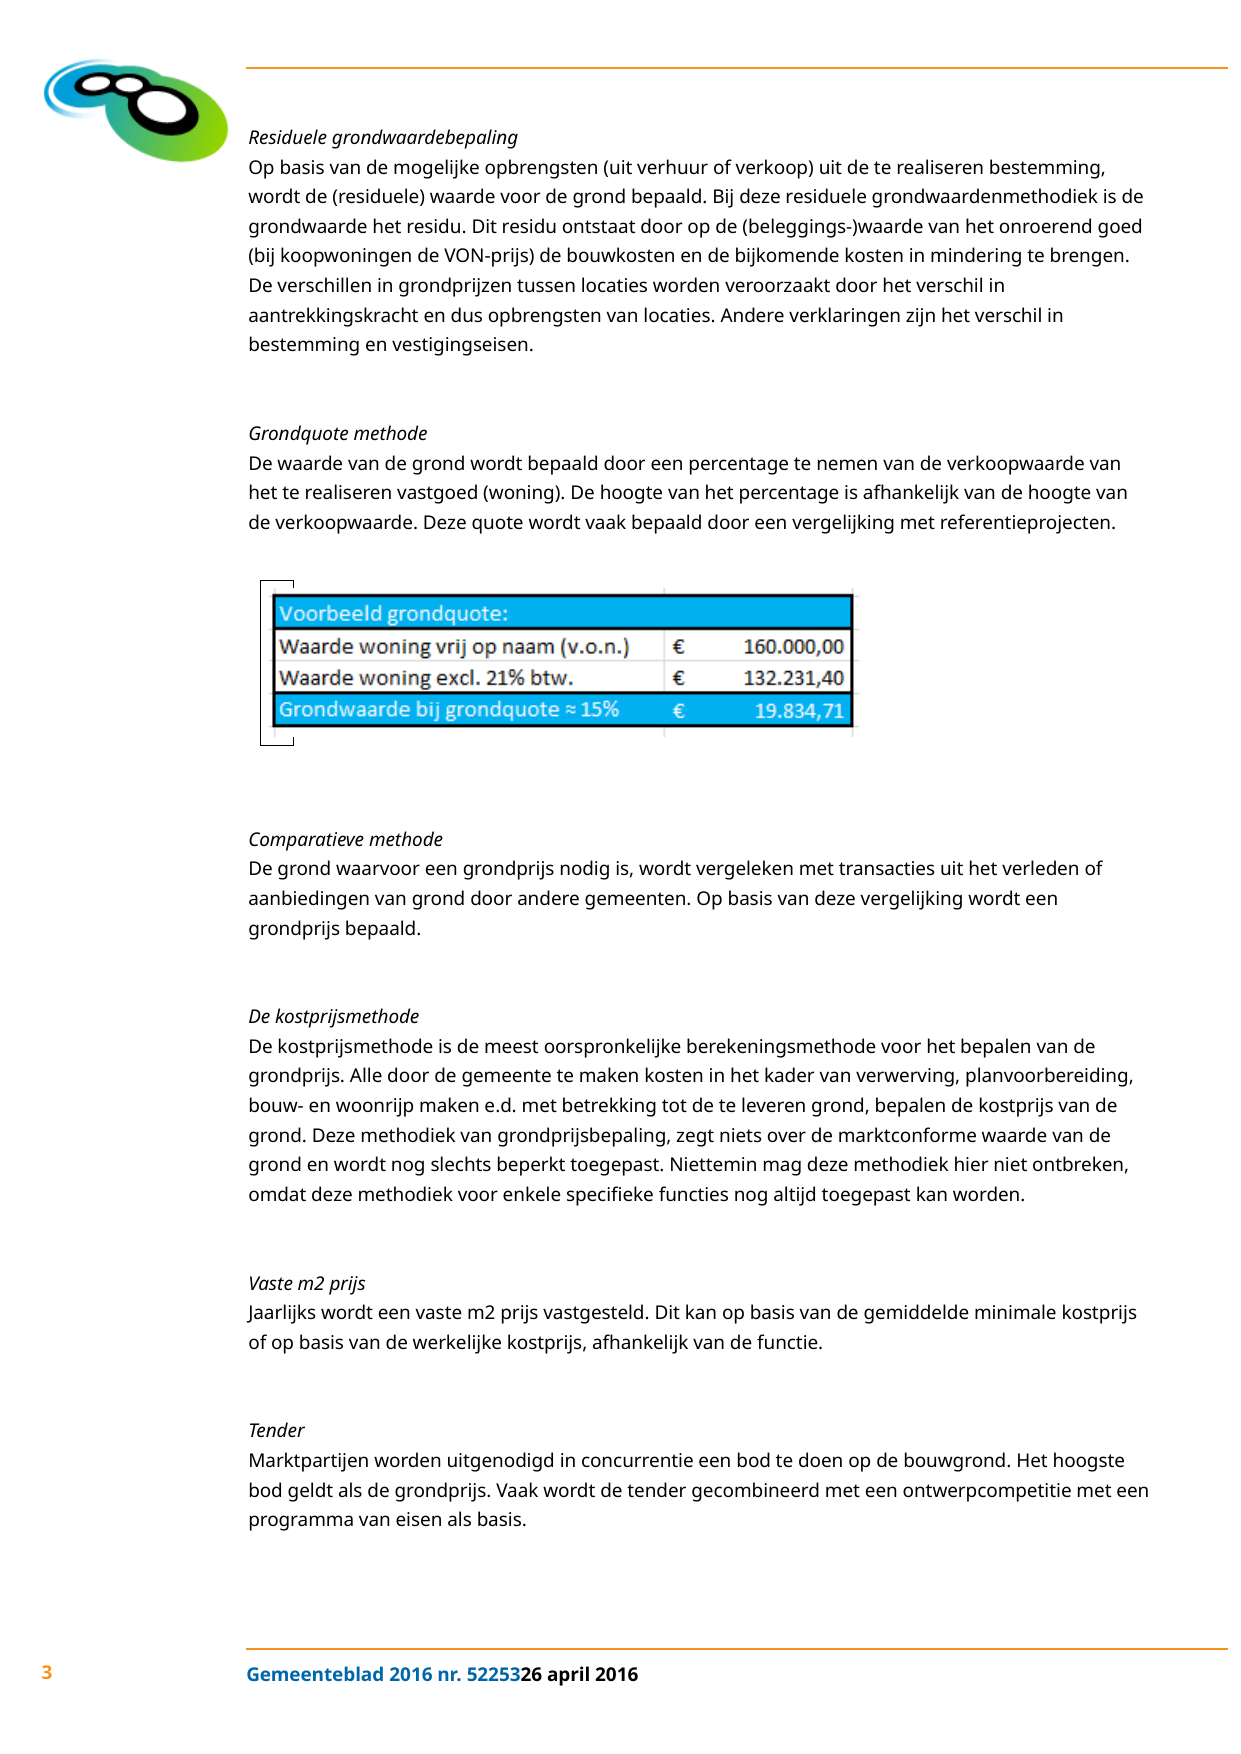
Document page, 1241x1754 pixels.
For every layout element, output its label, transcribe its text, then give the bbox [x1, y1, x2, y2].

text De kostprijsmethode [248, 1003, 1152, 1029]
text Tender [248, 1418, 1152, 1443]
text Grondquote methode [248, 420, 1152, 446]
text De grond waarvoor een grondprijs nodig is, wordt vergeleken met transacties uit het verleden of aanbiedingen van grond door andere gemeenten. Op basis van deze vergelijking wordt een grondprijs bepaald. [248, 856, 1152, 941]
text Jaarlijks wordt een vaste m2 prijs vastgesteld. Dit kan op basis van de gemiddelde minimale kostprijs of op basis van de werkelijke kostprijs, afhankelijk van de functie. [248, 1299, 1152, 1355]
text Comparatieve methode [248, 826, 1152, 852]
picture [268, 588, 860, 737]
text De kostprijsmethode is de meest oorspronkelijke berekeningsmethode voor het bepalen van de grondprijs. Alle door de gemeente te maken kosten in het kader van verwerving, planvoorbereiding, bouw- en woonrijp maken e.d. met betrekking tot de te leveren grond, bepalen de kostprijs van de grond. Deze methodiek van grondprijsbepaling, zegt niets over de marktconforme waarde van de grond en wordt nog slechts beperkt toegepast. Niettemin mag deze methodiek hier niet ontbreken, omdat deze methodiek voor enkele specifieke functies nog altijd toegepast kan worden. [248, 1033, 1152, 1207]
text De waarde van de grond wordt bepaald door een percentage te nemen van de verkoopwaarde van het te realiseren vastgoed (woning). De hoogte van het percentage is afhankelijk van de hoogte van de verkoopwaarde. Deze quote wordt vaak bepaald door een vergelijking met referentieprojecten. [248, 450, 1152, 535]
picture [41, 47, 231, 172]
text Residuele grondwaardebepaling [248, 124, 1152, 150]
text Marktpartijen worden uitgenodigd in concurrentie een bod te doen op de bouwgrond. Het hoogste bod geldt als de grondprijs. Vaak wordt de tender gecombineerd met een ontwerpcompetitie met een programma van eisen als basis. [248, 1447, 1152, 1532]
text Vaste m2 prijs [248, 1270, 1152, 1296]
text Op basis van de mogelijke opbrengsten (uit verhuur of verkoop) uit de te realiseren bestemming, wordt de (residuele) waarde voor de grond bepaald. Bij deze residuele grondwaardenmethodiek is de grondwaarde het residu. Dit residu ontstaat door op de (beleggings-)waarde van het onroerend goed (bij koopwoningen de VON-prijs) de bouwkosten en de bijkomende kosten in mindering te brengen. De verschillen in grondprijzen tussen locaties worden veroorzaakt door het verschil in aantrekkingskracht en dus opbrengsten van locaties. Andere verklaringen zijn het verschil in bestemming en vestigingseisen. [248, 154, 1152, 357]
